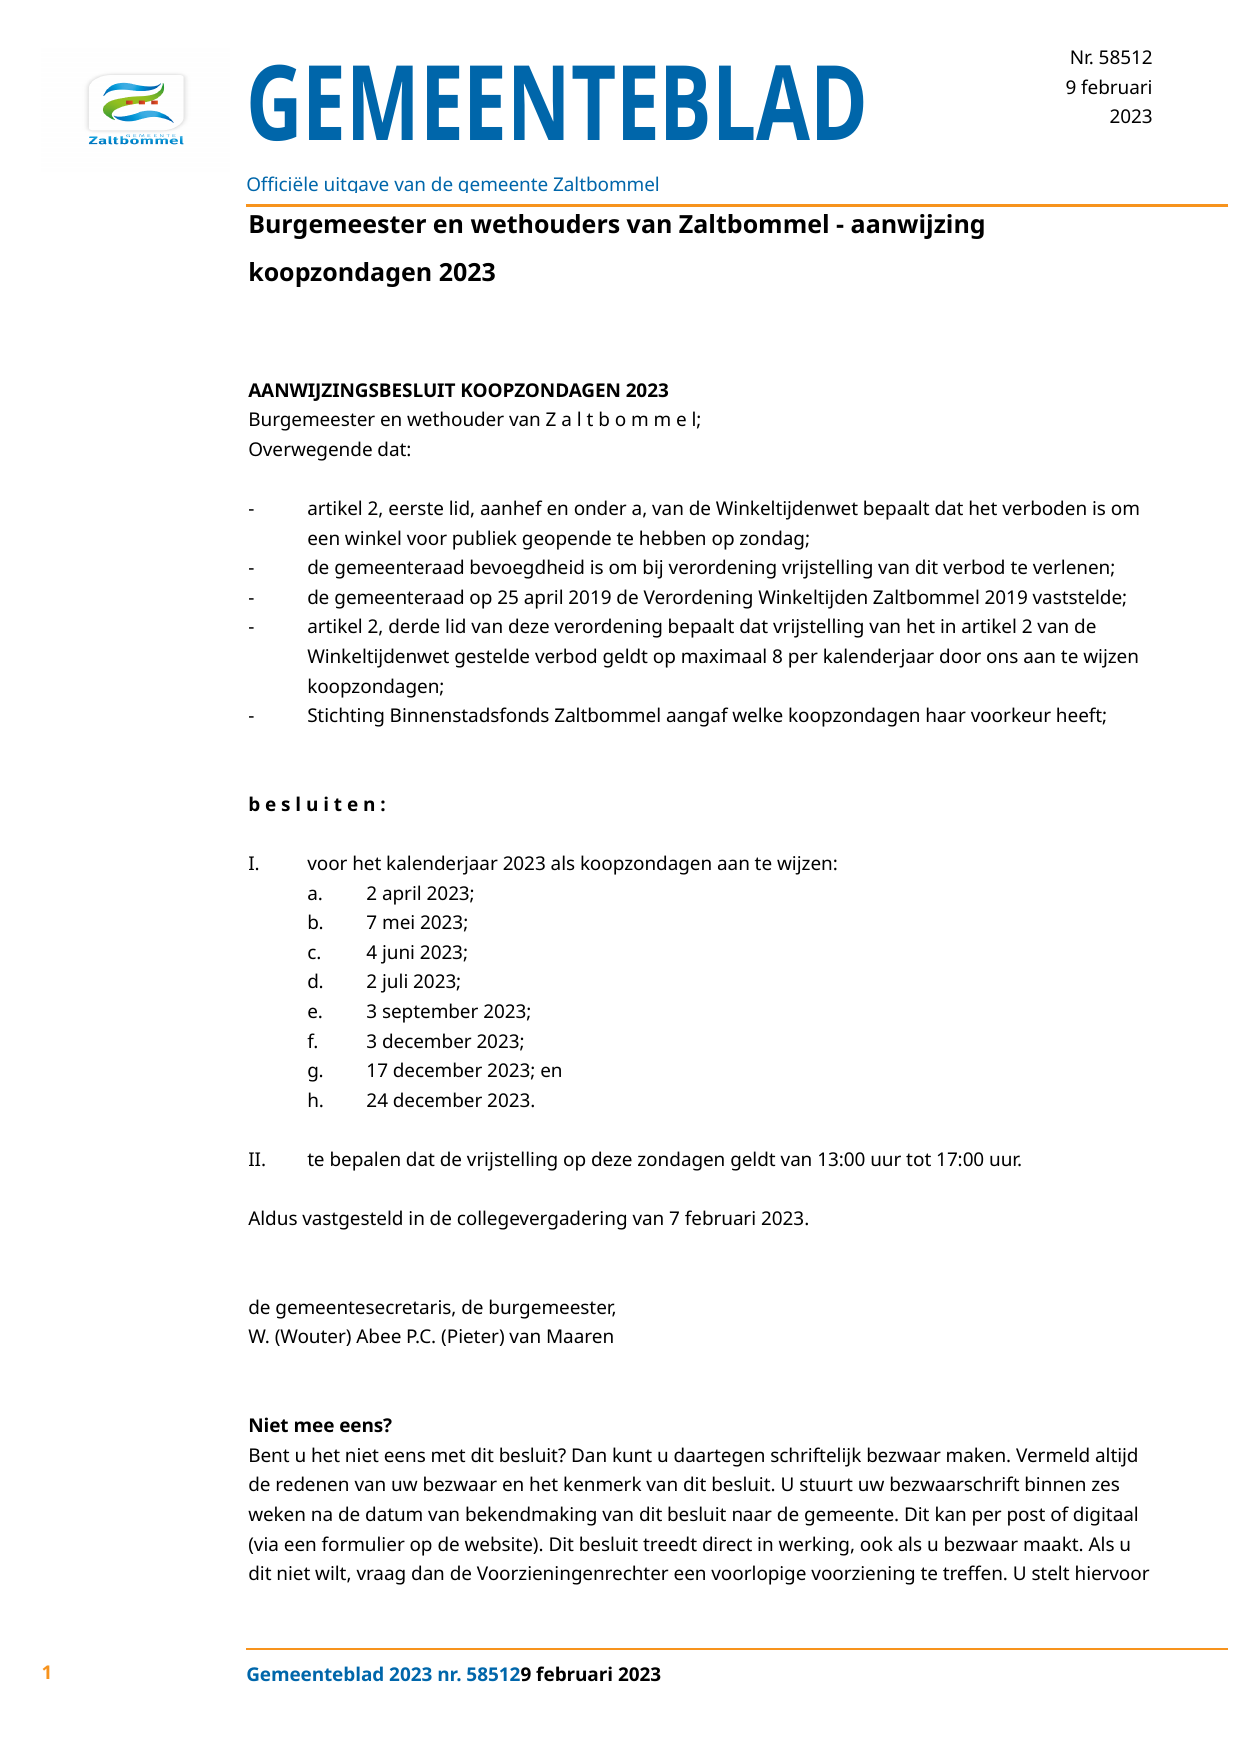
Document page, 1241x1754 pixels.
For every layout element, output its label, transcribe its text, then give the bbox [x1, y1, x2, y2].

list 3 september 2023; [307, 998, 1152, 1024]
text Overwegende dat: [248, 436, 1152, 462]
list 4 juni 2023; [307, 939, 1152, 965]
list de gemeenteraad bevoegdheid is om bij verordening vrijstelling van dit verbod te verlenen; [248, 554, 1152, 580]
list 17 december 2023; en [307, 1057, 1152, 1083]
text Burgemeester en wethouders van Zaltbommel - aanwijzing koopzondagen 2023 [248, 207, 1152, 288]
text W. (Wouter) Abee P.C. (Pieter) van Maaren [248, 1324, 1152, 1349]
text AANWIJZINGSBESLUIT KOOPZONDAGEN 2023 [248, 377, 1152, 403]
list artikel 2, derde lid van deze verordening bepaalt dat vrijstelling van het in artikel 2 van de Winkeltijdenwet gestelde verbod geldt op maximaal 8 per kalenderjaar door ons aan te wijzen koopzondagen; [248, 614, 1152, 699]
list 2 april 2023; [307, 880, 1152, 906]
text Aldus vastgesteld in de collegevergadering van 7 februari 2023. [248, 1205, 1152, 1231]
list 2 juli 2023; [307, 969, 1152, 994]
list de gemeenteraad op 25 april 2019 de Verordening Winkeltijden Zaltbommel 2019 vaststelde; [248, 584, 1152, 610]
list te bepalen dat de vrijstelling op deze zondagen geldt van 13:00 uur tot 17:00 uur. [248, 1146, 1152, 1172]
picture [41, 47, 231, 172]
list 3 december 2023; [307, 1028, 1152, 1054]
text Bent u het niet eens met dit besluit? Dan kunt u daartegen schriftelijk bezwaar maken. Vermeld altijd de redenen van uw bezwaar en het kenmerk van dit besluit. U stuurt uw bezwaarschrift binnen zes weken na de datum van bekendmaking van dit besluit naar de gemeente. Dit kan per post of digitaal (via een formulier op de website). Dit besluit treedt direct in werking, ook als u bezwaar maakt. Als u dit niet wilt, vraag dan de Voorzieningenrechter een voorlopige voorziening te treffen. U stelt hiervoor [248, 1442, 1152, 1586]
text Burgemeester en wethouder van Z a l t b o m m e l; [248, 407, 1152, 432]
list 24 december 2023. [307, 1087, 1152, 1113]
list voor het kalenderjaar 2023 als koopzondagen aan te wijzen: [248, 850, 1152, 876]
text Niet mee eens? [248, 1412, 1152, 1438]
list artikel 2, eerste lid, aanhef en onder a, van de Winkeltijdenwet bepaalt dat het verboden is om een winkel voor publiek geopende te hebben op zondag; [248, 495, 1152, 551]
text b e s l u i t e n : [248, 791, 1152, 817]
list 7 mei 2023; [307, 909, 1152, 935]
list Stichting Binnenstadsfonds Zaltbommel aangaf welke koopzondagen haar voorkeur heeft; [248, 702, 1152, 728]
text de gemeentesecretaris, de burgemeester, [248, 1294, 1152, 1320]
